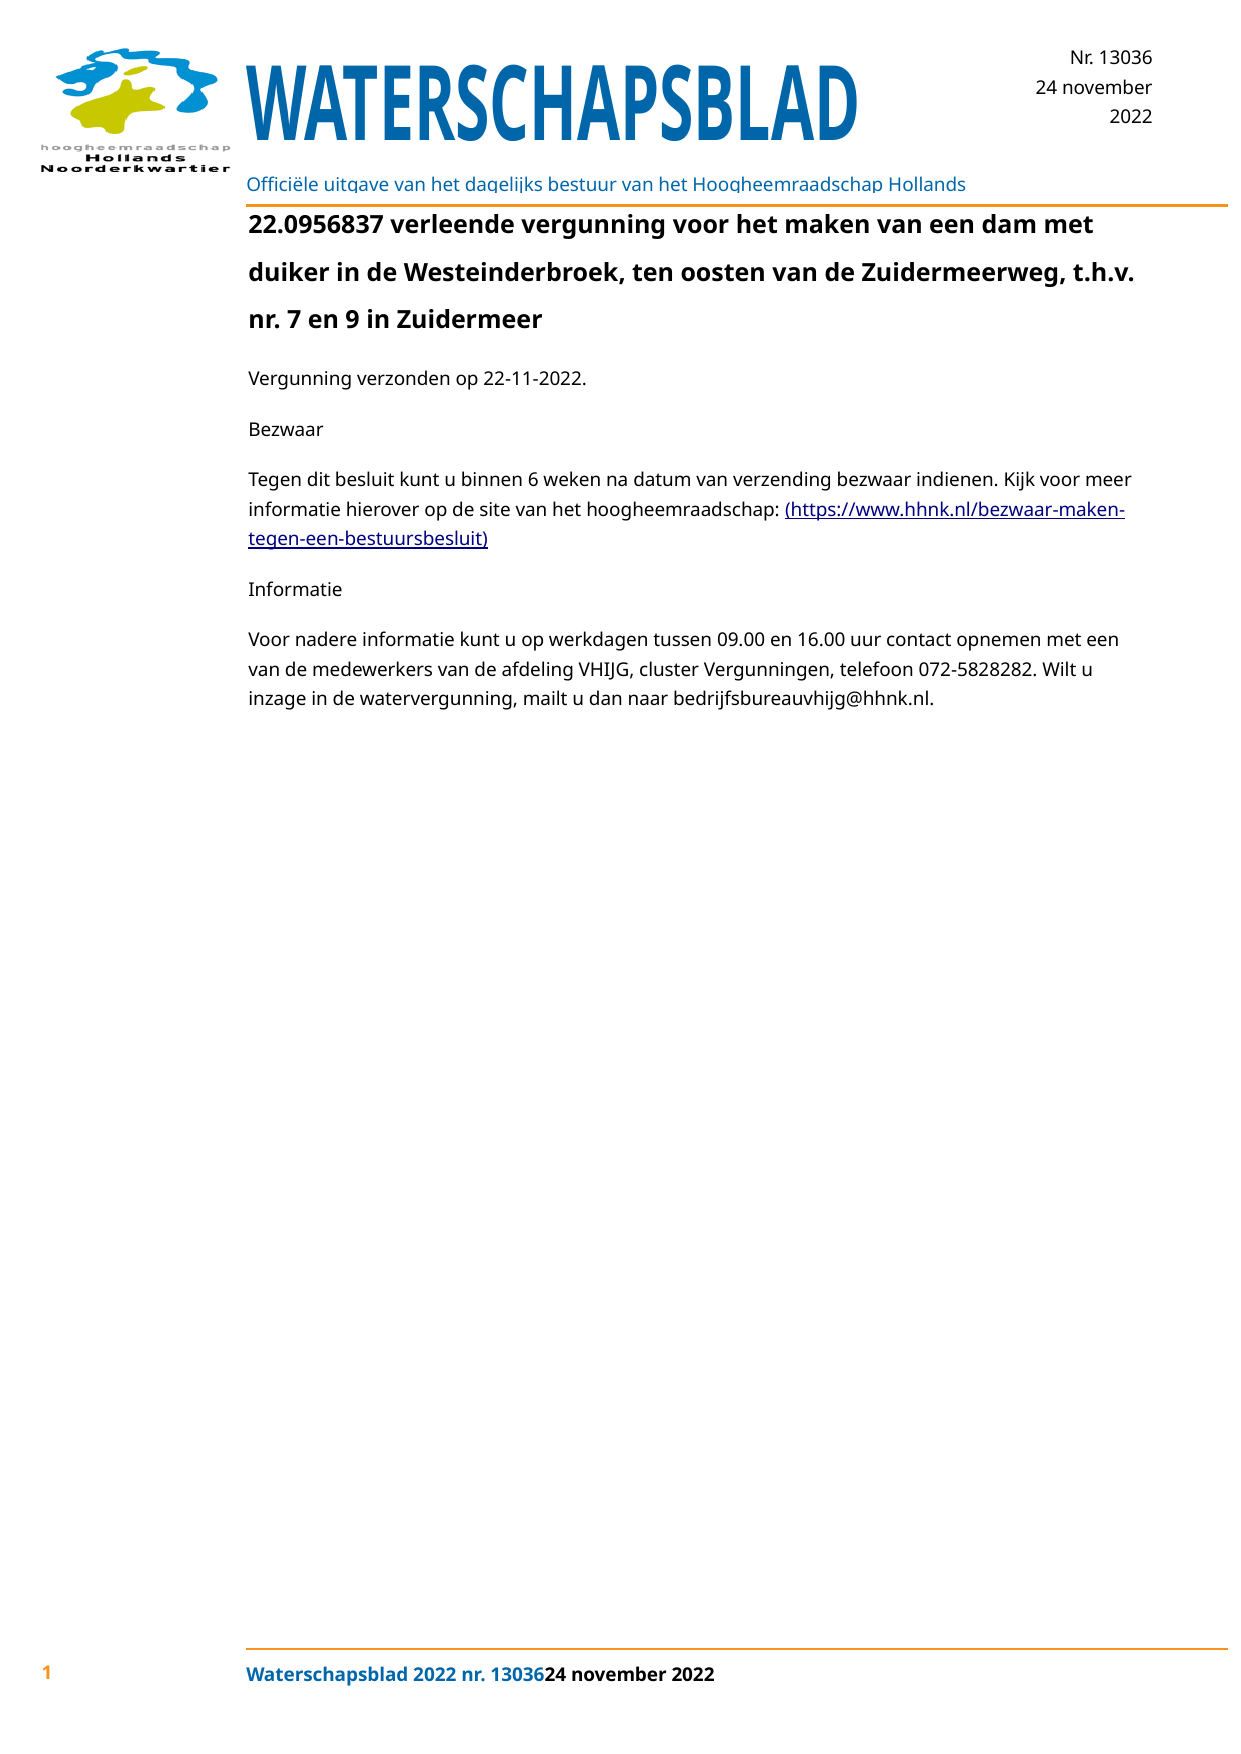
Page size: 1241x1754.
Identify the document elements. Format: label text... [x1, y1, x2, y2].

picture [41, 47, 231, 172]
text Bezwaar [248, 416, 1152, 442]
text Informatie [248, 576, 1152, 602]
text Voor nadere informatie kunt u op werkdagen tussen 09.00 en 16.00 uur contact opnemen met een van de medewerkers van de afdeling VHIJG, cluster Vergunningen, telefoon 072-5828282. Wilt u inzage in de watervergunning, mailt u dan naar bedrijfsbureauvhijg@hhnk.nl. [248, 626, 1152, 711]
text Tegen dit besluit kunt u binnen 6 weken na datum van verzending bezwaar indienen. Kijk voor meer informatie hierover op de site van het hoogheemraadschap: (https://www.hhnk.nl/bezwaar-maken-tegen-een-bestuursbesluit) [248, 466, 1152, 551]
text 22.0956837 verleende vergunning voor het maken van een dam met duiker in de Westeinderbroek, ten oosten van de Zuidermeerweg, t.h.v. nr. 7 en 9 in Zuidermeer [248, 207, 1152, 336]
text Vergunning verzonden op 22-11-2022. [248, 366, 1152, 391]
